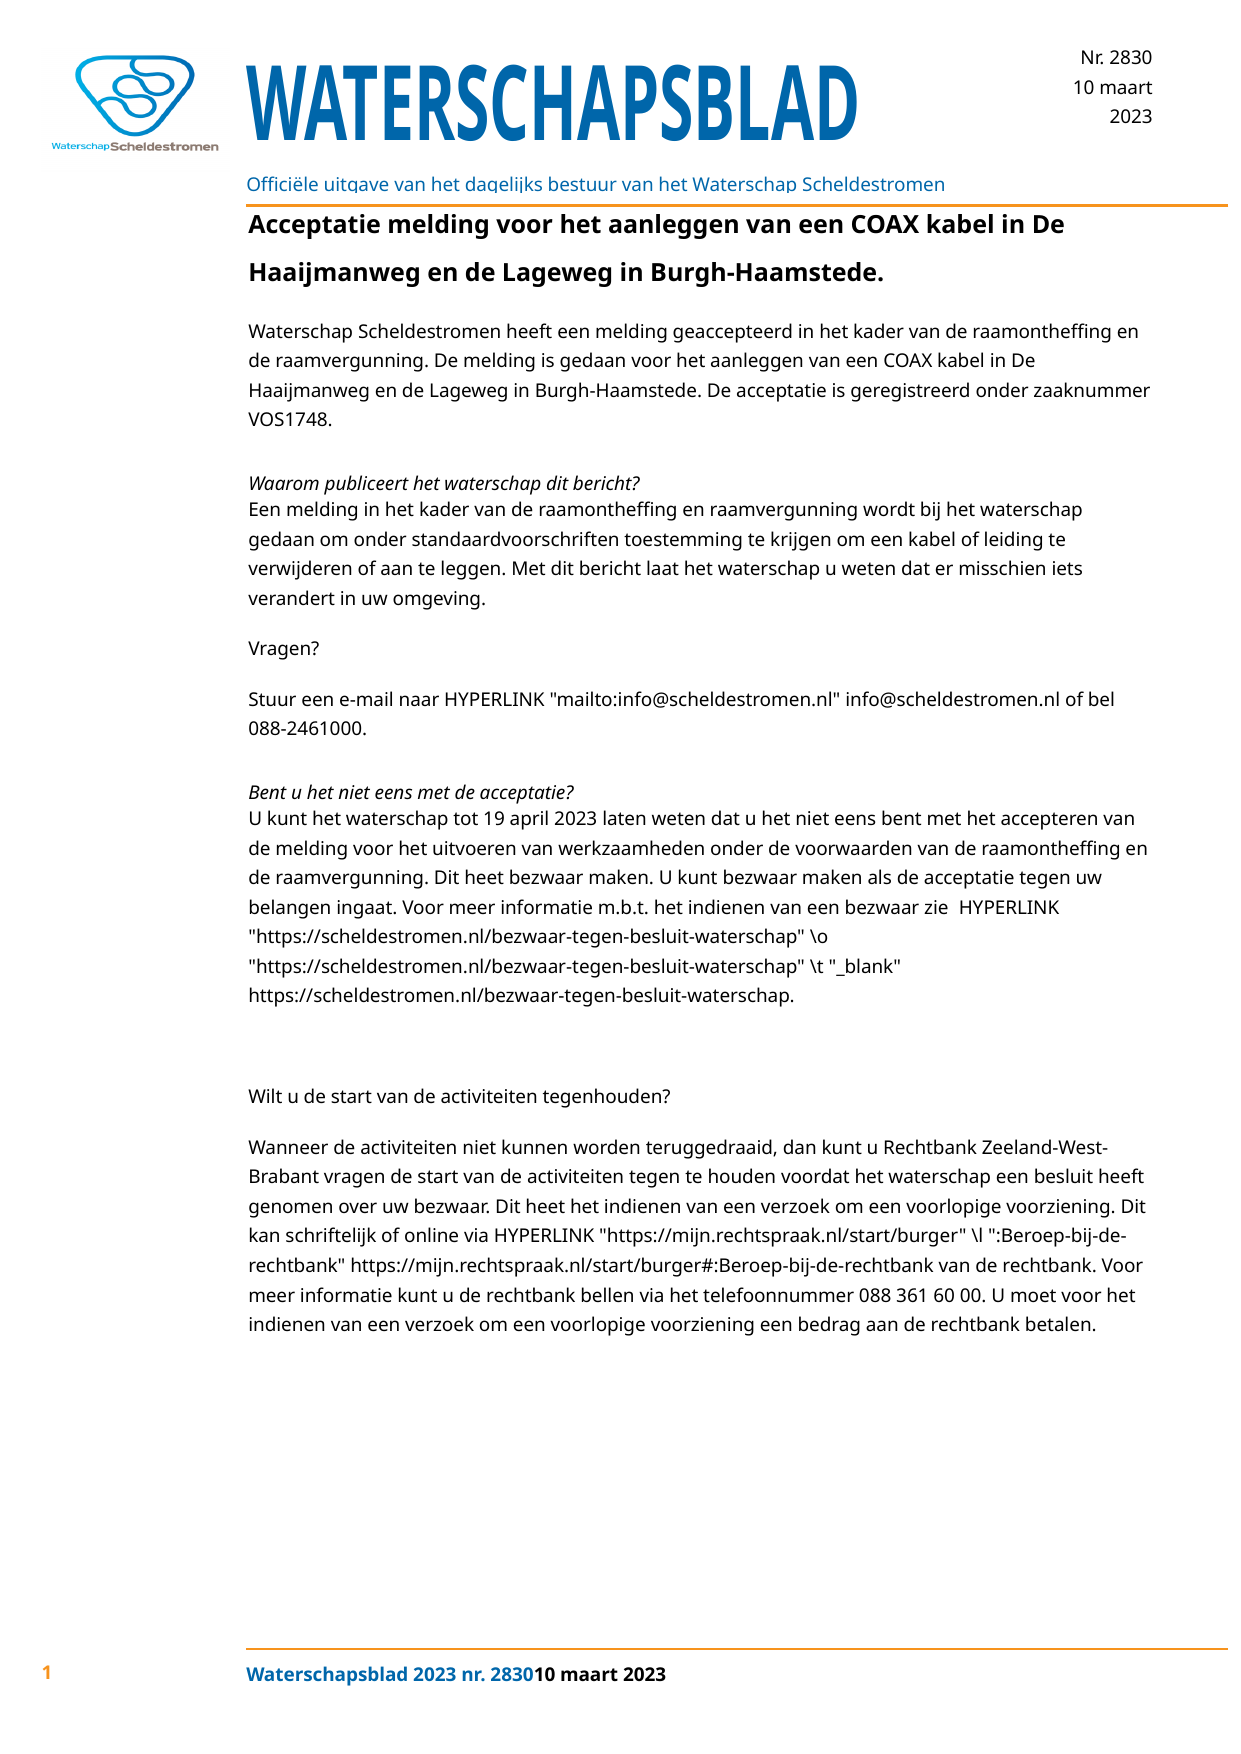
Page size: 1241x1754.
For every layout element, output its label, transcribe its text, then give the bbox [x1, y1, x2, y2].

text Waterschap Scheldestromen heeft een melding geaccepteerd in het kader van de raamontheffing en de raamvergunning. De melding is gedaan voor het aanleggen van een COAX kabel in De Haaijmanweg en de Lageweg in Burgh-Haamstede. De acceptatie is geregistreerd onder zaaknummer VOS1748. [248, 318, 1152, 432]
text Bent u het niet eens met de acceptatie? [248, 779, 1152, 805]
text Waarom publiceert het waterschap dit bericht? [248, 471, 1152, 496]
text Wilt u de start van de activiteiten tegenhouden? [248, 1083, 1152, 1109]
text Acceptatie melding voor het aanleggen van een COAX kabel in De Haaijmanweg en de Lageweg in Burgh-Haamstede. [248, 207, 1152, 288]
text Een melding in het kader van de raamontheffing en raamvergunning wordt bij het waterschap gedaan om onder standaardvoorschriften toestemming te krijgen om een kabel of leiding te verwijderen of aan te leggen. Met dit bericht laat het waterschap u weten dat er misschien iets verandert in uw omgeving. [248, 496, 1152, 611]
text Wanneer de activiteiten niet kunnen worden teruggedraaid, dan kunt u Rechtbank Zeeland-West-Brabant vragen de start van de activiteiten tegen te houden voordat het waterschap een besluit heeft genomen over uw bezwaar. Dit heet het indienen van een verzoek om een voorlopige voorziening. Dit kan schriftelijk of online via HYPERLINK "https://mijn.rechtspraak.nl/start/burger" \l ":Beroep-bij-de-rechtbank" https://mijn.rechtspraak.nl/start/burger#:Beroep-bij-de-rechtbank van de rechtbank. Voor meer informatie kunt u de rechtbank bellen via het telefoonnummer 088 361 60 00. U moet voor het indienen van een verzoek om een voorlopige voorziening een bedrag aan de rechtbank betalen. [248, 1134, 1152, 1337]
text Vragen? [248, 636, 1152, 661]
text U kunt het waterschap tot 19 april 2023 laten weten dat u het niet eens bent met het accepteren van de melding voor het uitvoeren van werkzaamheden onder de voorwaarden van de raamontheffing en de raamvergunning. Dit heet bezwaar maken. U kunt bezwaar maken als de acceptatie tegen uw belangen ingaat. Voor meer informatie m.b.t. het indienen van een bezwaar zie HYPERLINK "https://scheldestromen.nl/bezwaar-tegen-besluit-waterschap" \o "https://scheldestromen.nl/bezwaar-tegen-besluit-waterschap" \t "_blank" https://scheldestromen.nl/bezwaar-tegen-besluit-waterschap. [248, 805, 1152, 1008]
picture [41, 47, 231, 172]
text Stuur een e-mail naar HYPERLINK "mailto:info@scheldestromen.nl" info@scheldestromen.nl of bel 088-2461000. [248, 686, 1152, 741]
